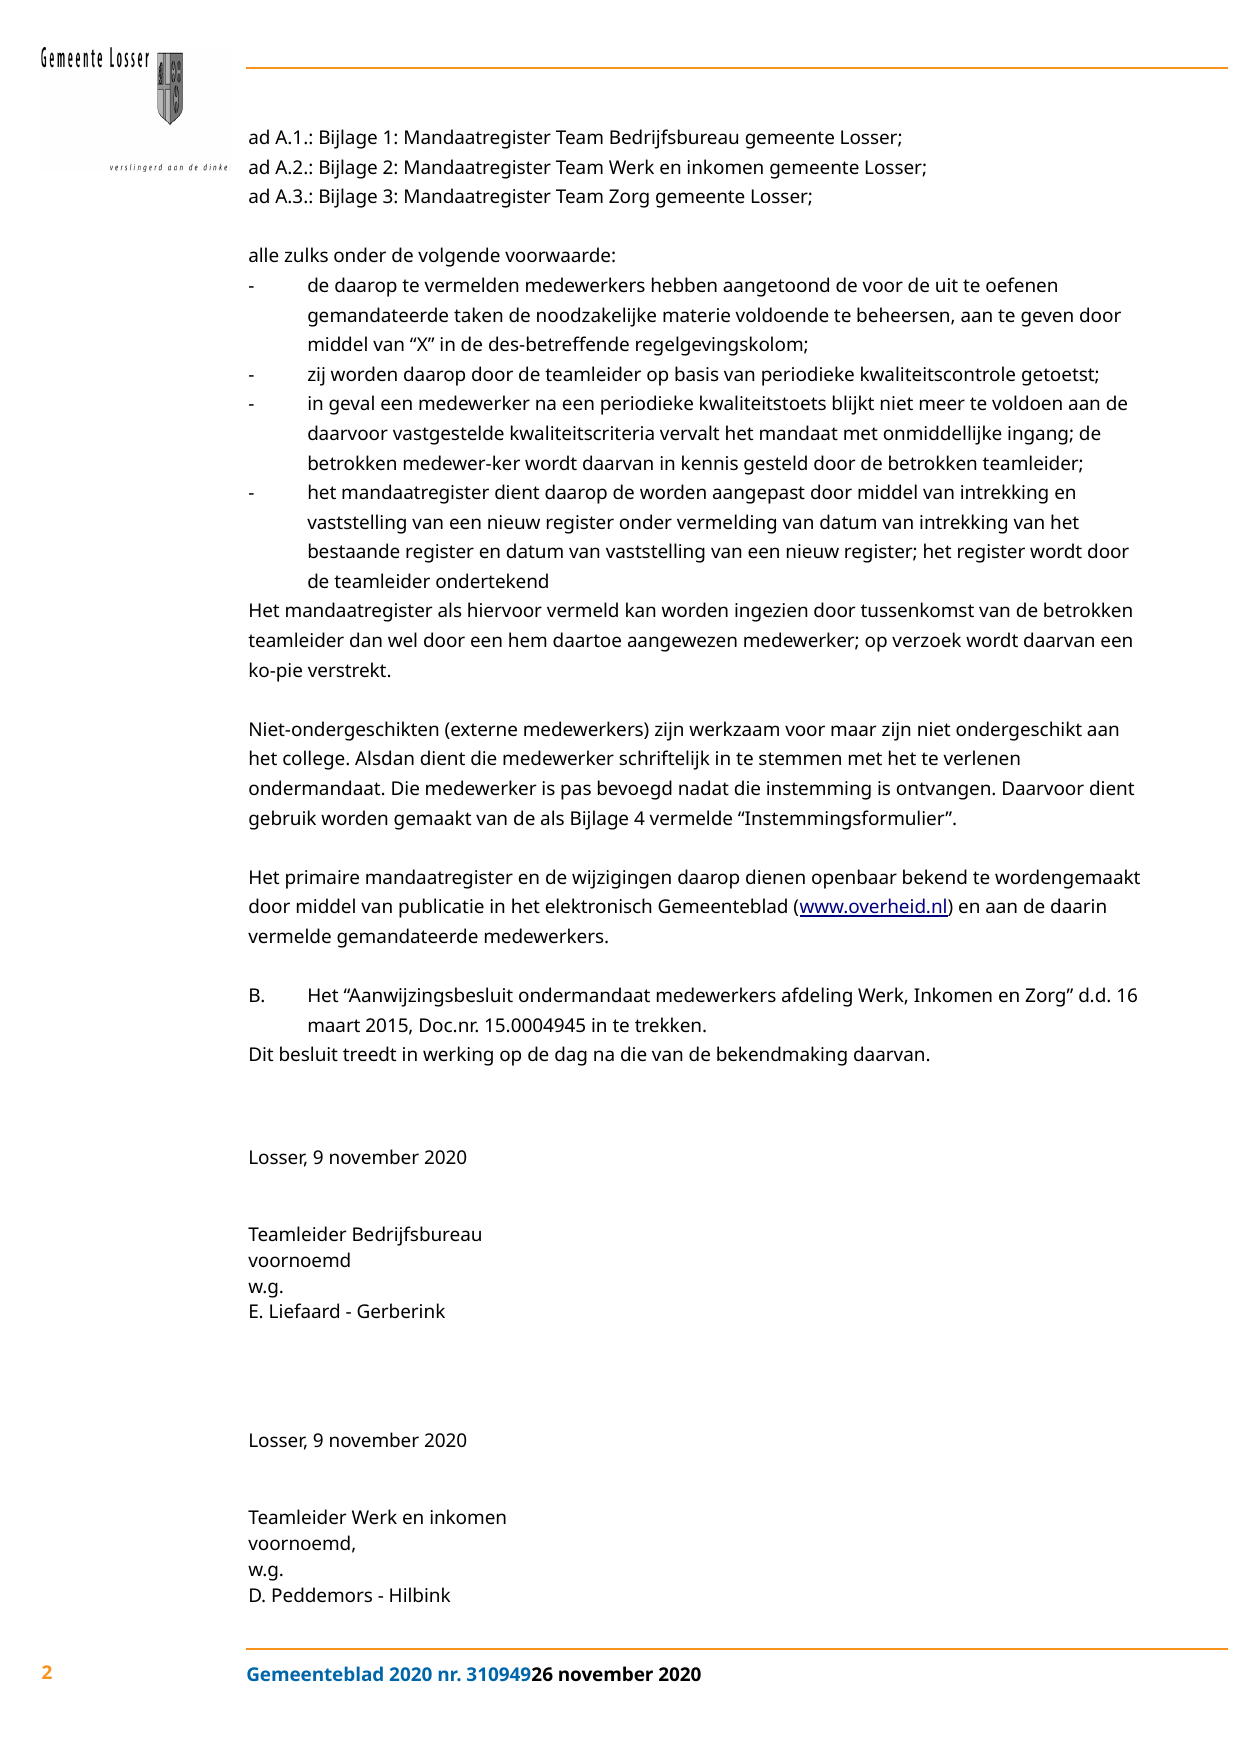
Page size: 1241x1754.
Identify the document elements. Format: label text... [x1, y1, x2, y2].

text voornoemd [248, 1247, 1152, 1273]
list zij worden daarop door de teamleider op basis van periodieke kwaliteitscontrole getoetst; [248, 361, 1152, 387]
text Teamleider Werk en inkomen [248, 1504, 1152, 1530]
text D. Peddemors - Hilbink [248, 1582, 1152, 1607]
list het mandaatregister dient daarop de worden aangepast door middel van intrekking en vaststelling van een nieuw register onder vermelding van datum van intrekking van het bestaande register en datum van vaststelling van een nieuw register; het register wordt door de teamleider ondertekend [248, 479, 1152, 594]
text Teamleider Bedrijfsbureau [248, 1222, 1152, 1247]
list Het “Aanwijzingsbesluit ondermandaat medewerkers afdeling Werk, Inkomen en Zorg” d.d. 16 maart 2015, Doc.nr. 15.0004945 in te trekken. [248, 982, 1152, 1038]
text Niet-ondergeschikten (externe medewerkers) zijn werkzaam voor maar zijn niet ondergeschikt aan het college. Alsdan dient die medewerker schriftelijk in te stemmen met het te verlenen ondermandaat. Die medewerker is pas bevoegd nadat die instemming is ontvangen. Daarvoor dient gebruik worden gemaakt van de als Bijlage 4 vermelde “Instemmingsformulier”. [248, 716, 1152, 831]
text E. Liefaard - Gerberink [248, 1299, 1152, 1324]
text Dit besluit treedt in werking op de dag na die van de bekendmaking daarvan. [248, 1041, 1152, 1067]
text voornoemd, [248, 1530, 1152, 1556]
text ad A.3.: Bijlage 3: Mandaatregister Team Zorg gemeente Losser; [248, 183, 1152, 209]
text ad A.1.: Bijlage 1: Mandaatregister Team Bedrijfsbureau gemeente Losser; [248, 124, 1152, 150]
text ad A.2.: Bijlage 2: Mandaatregister Team Werk en inkomen gemeente Losser; [248, 154, 1152, 180]
list in geval een medewerker na een periodieke kwaliteitstoets blijkt niet meer te voldoen aan de daarvoor vastgestelde kwaliteitscriteria vervalt het mandaat met onmiddellijke ingang; de betrokken medewer-ker wordt daarvan in kennis gesteld door de betrokken teamleider; [248, 391, 1152, 476]
text w.g. [248, 1556, 1152, 1582]
text alle zulks onder de volgende voorwaarde: [248, 243, 1152, 268]
text w.g. [248, 1273, 1152, 1299]
picture [41, 47, 231, 172]
text Losser, 9 november 2020 [248, 1427, 1152, 1453]
text Het primaire mandaatregister en de wijzigingen daarop dienen openbaar bekend te wordengemaakt door middel van publicatie in het elektronisch Gemeenteblad (www.overheid.nl) en aan de daarin vermelde gemandateerde medewerkers. [248, 864, 1152, 949]
text Losser, 9 november 2020 [248, 1144, 1152, 1170]
text Het mandaatregister als hiervoor vermeld kan worden ingezien door tussenkomst van de betrokken teamleider dan wel door een hem daartoe aangewezen medewerker; op verzoek wordt daarvan een ko-pie verstrekt. [248, 598, 1152, 683]
list de daarop te vermelden medewerkers hebben aangetoond de voor de uit te oefenen gemandateerde taken de noodzakelijke materie voldoende te beheersen, aan te geven door middel van “X” in de des-betreffende regelgevingskolom; [248, 272, 1152, 357]
